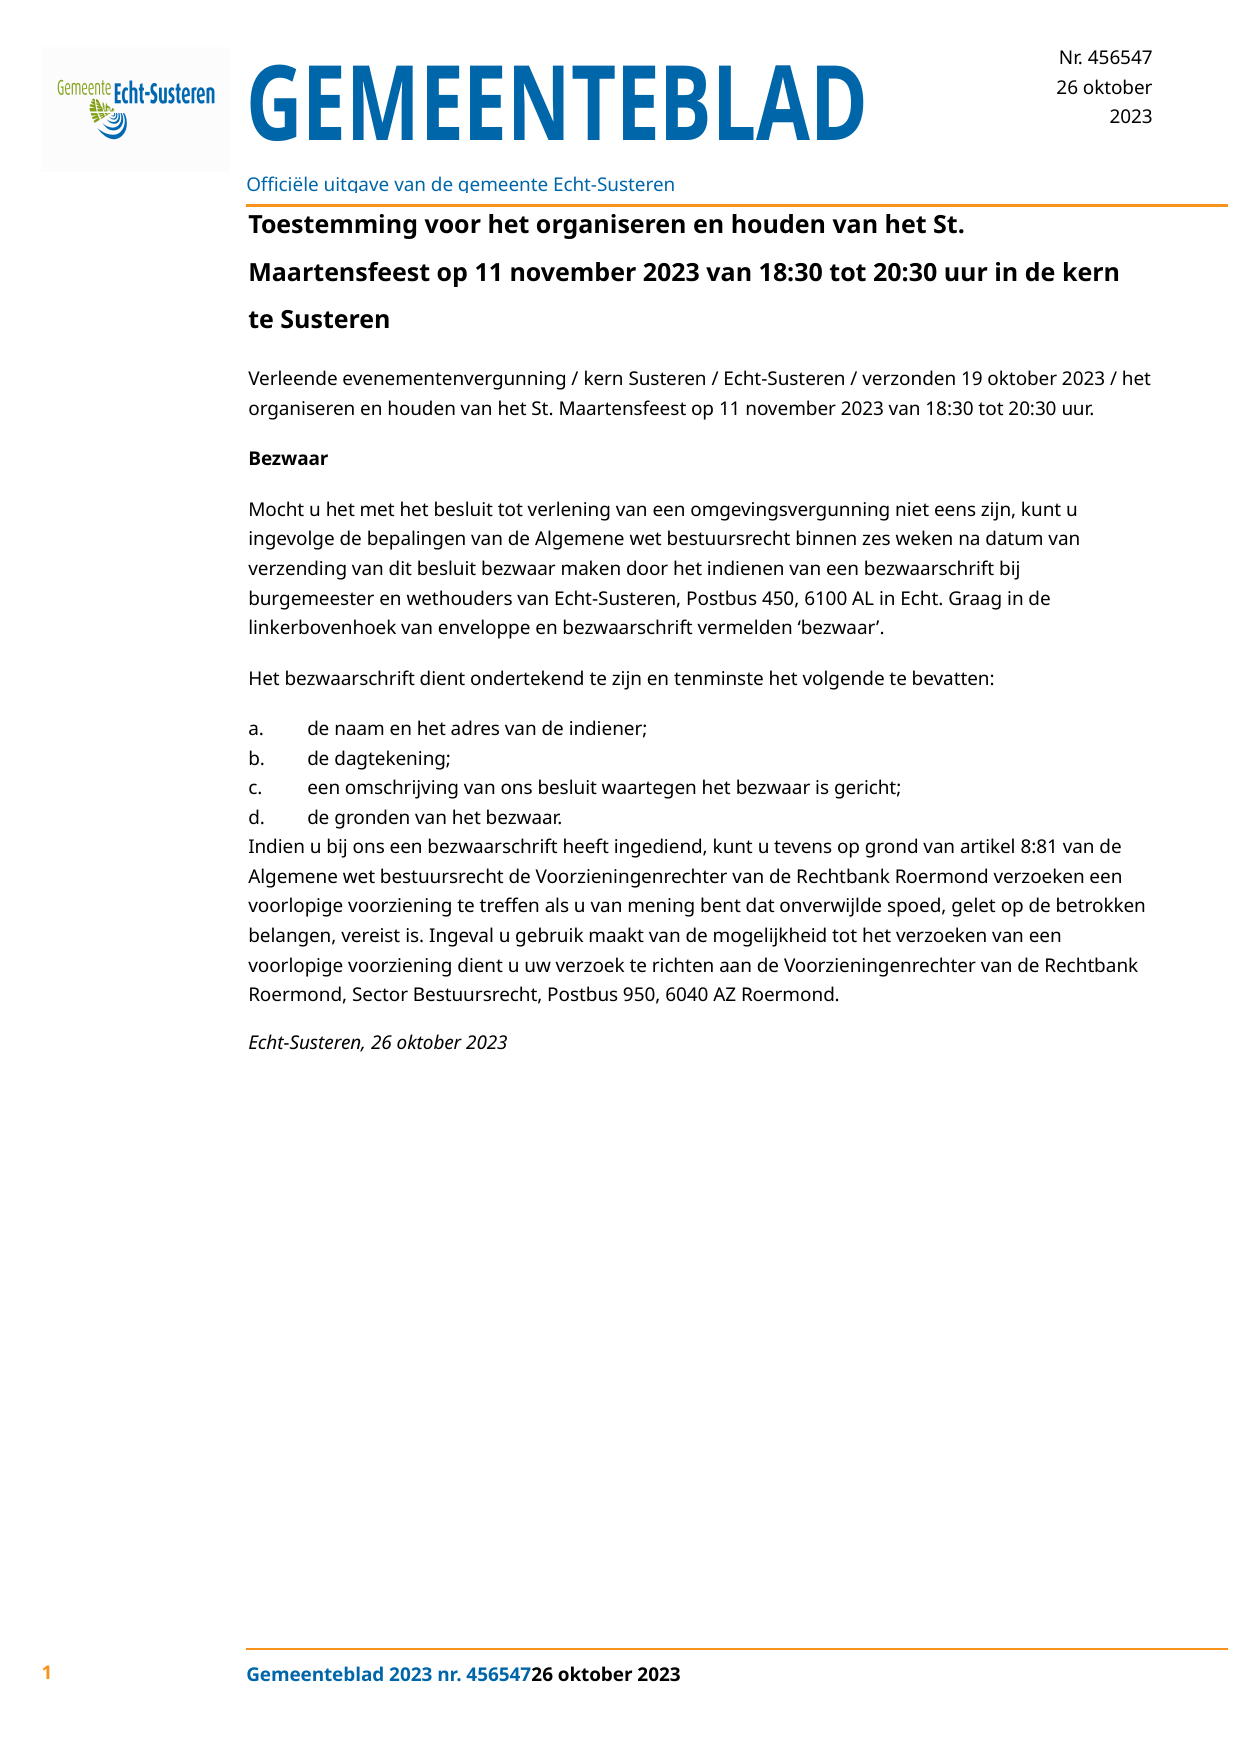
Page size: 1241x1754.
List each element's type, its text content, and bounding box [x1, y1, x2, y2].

text Echt-Susteren, 26 oktober 2023 [248, 1029, 1152, 1055]
list de gronden van het bezwaar. [248, 804, 1152, 829]
text Bezwaar [248, 446, 1152, 471]
text Het bezwaarschrift dient ondertekend te zijn en tenminste het volgende te bevatten: [248, 665, 1152, 690]
list een omschrijving van ons besluit waartegen het bezwaar is gericht; [248, 774, 1152, 800]
picture [41, 47, 231, 172]
text Indien u bij ons een bezwaarschrift heeft ingediend, kunt u tevens op grond van artikel 8:81 van de Algemene wet bestuursrecht de Voorzieningenrechter van de Rechtbank Roermond verzoeken een voorlopige voorziening te treffen als u van mening bent dat onverwijlde spoed, gelet op de betrokken belangen, vereist is. Ingeval u gebruik maakt van de mogelijkheid tot het verzoeken van een voorlopige voorziening dient u uw verzoek te richten aan de Voorzieningenrechter van de Rechtbank Roermond, Sector Bestuursrecht, Postbus 950, 6040 AZ Roermond. [248, 833, 1152, 1007]
text Mocht u het met het besluit tot verlening van een omgevingsvergunning niet eens zijn, kunt u ingevolge de bepalingen van de Algemene wet bestuursrecht binnen zes weken na datum van verzending van dit besluit bezwaar maken door het indienen van een bezwaarschrift bij burgemeester en wethouders van Echt-Susteren, Postbus 450, 6100 AL in Echt. Graag in de linkerbovenhoek van enveloppe en bezwaarschrift vermelden ‘bezwaar’. [248, 496, 1152, 640]
text Verleende evenementenvergunning / kern Susteren / Echt-Susteren / verzonden 19 oktober 2023 / het organiseren en houden van het St. Maartensfeest op 11 november 2023 van 18:30 tot 20:30 uur. [248, 366, 1152, 421]
list de naam en het adres van de indiener; [248, 715, 1152, 741]
text Toestemming voor het organiseren en houden van het St. Maartensfeest op 11 november 2023 van 18:30 tot 20:30 uur in de kern te Susteren [248, 207, 1152, 336]
list de dagtekening; [248, 745, 1152, 770]
